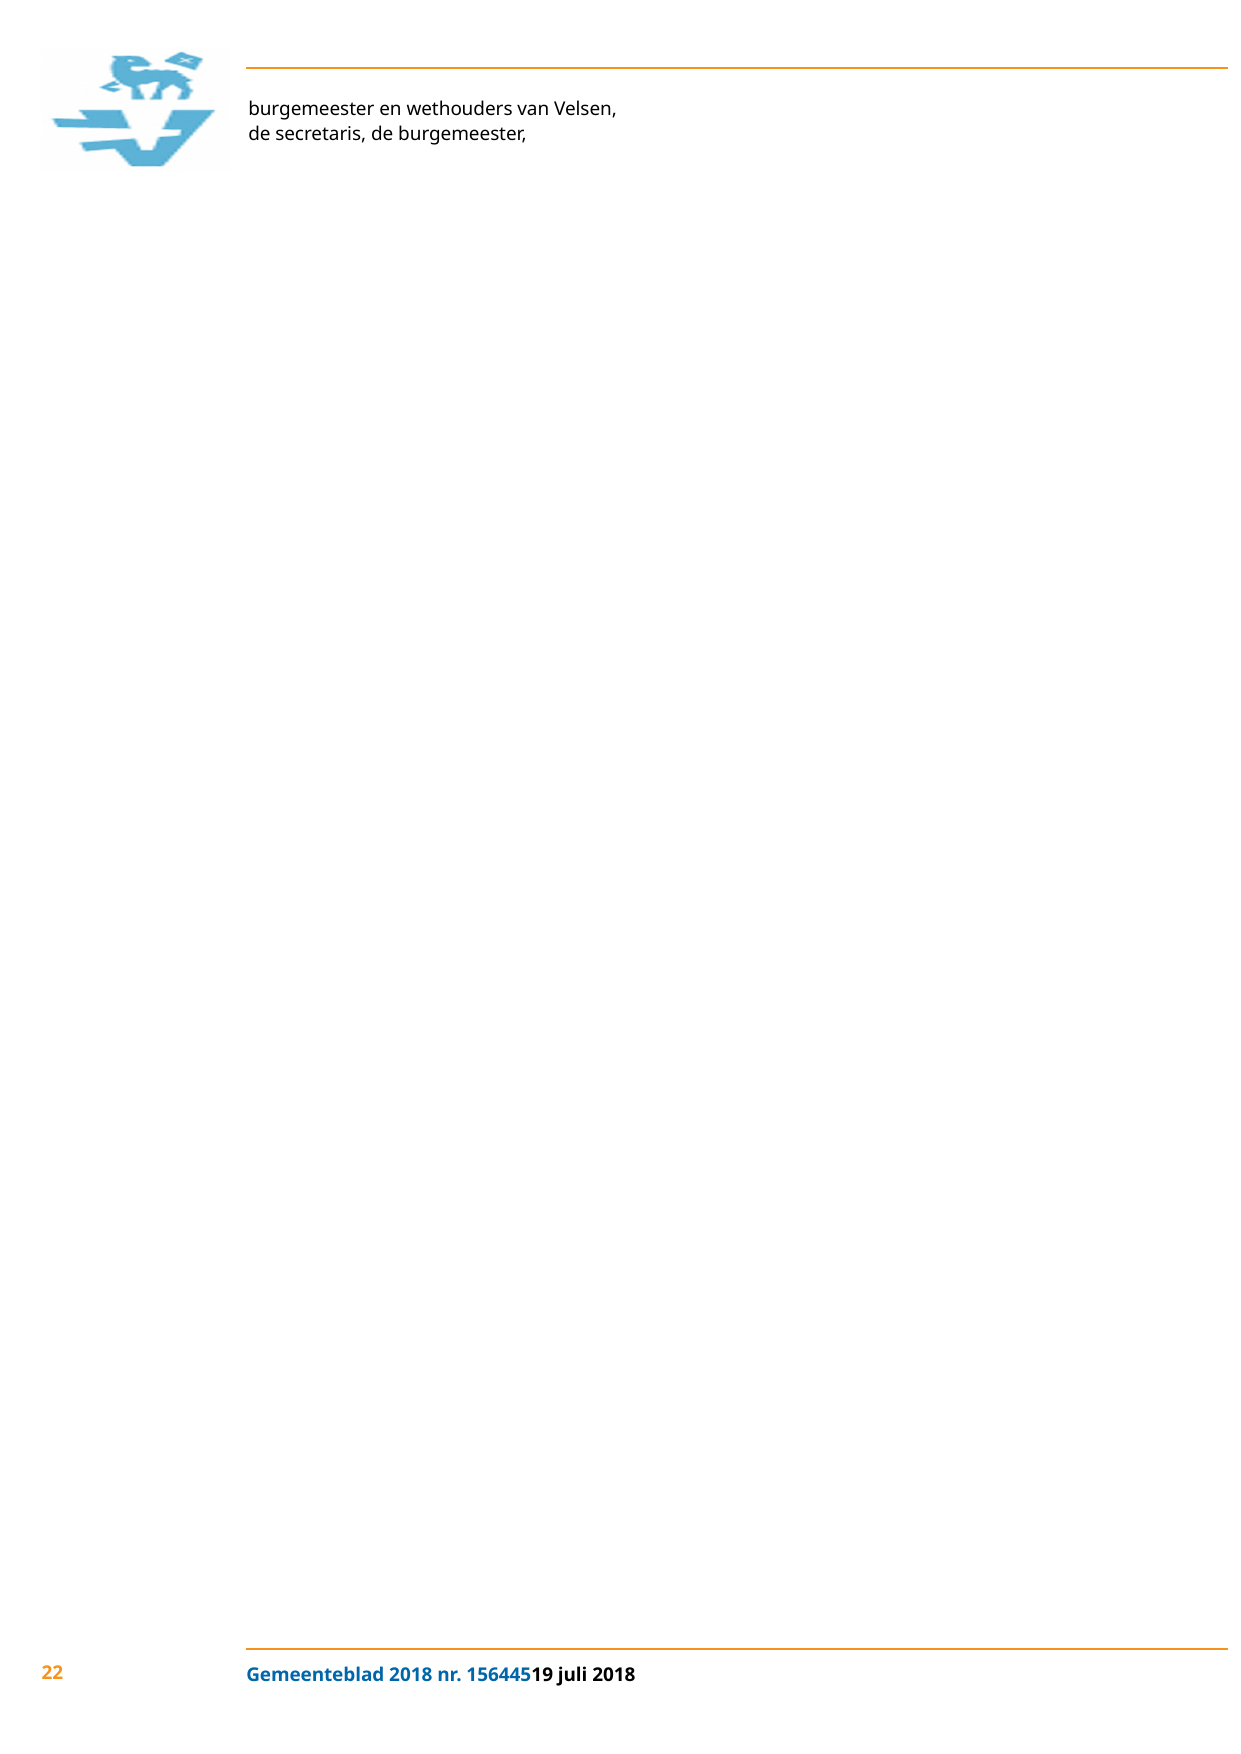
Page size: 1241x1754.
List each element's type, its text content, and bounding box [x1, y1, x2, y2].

picture [41, 47, 231, 172]
text de secretaris, de burgemeester, [248, 121, 1152, 146]
text burgemeester en wethouders van Velsen, [248, 95, 1152, 121]
